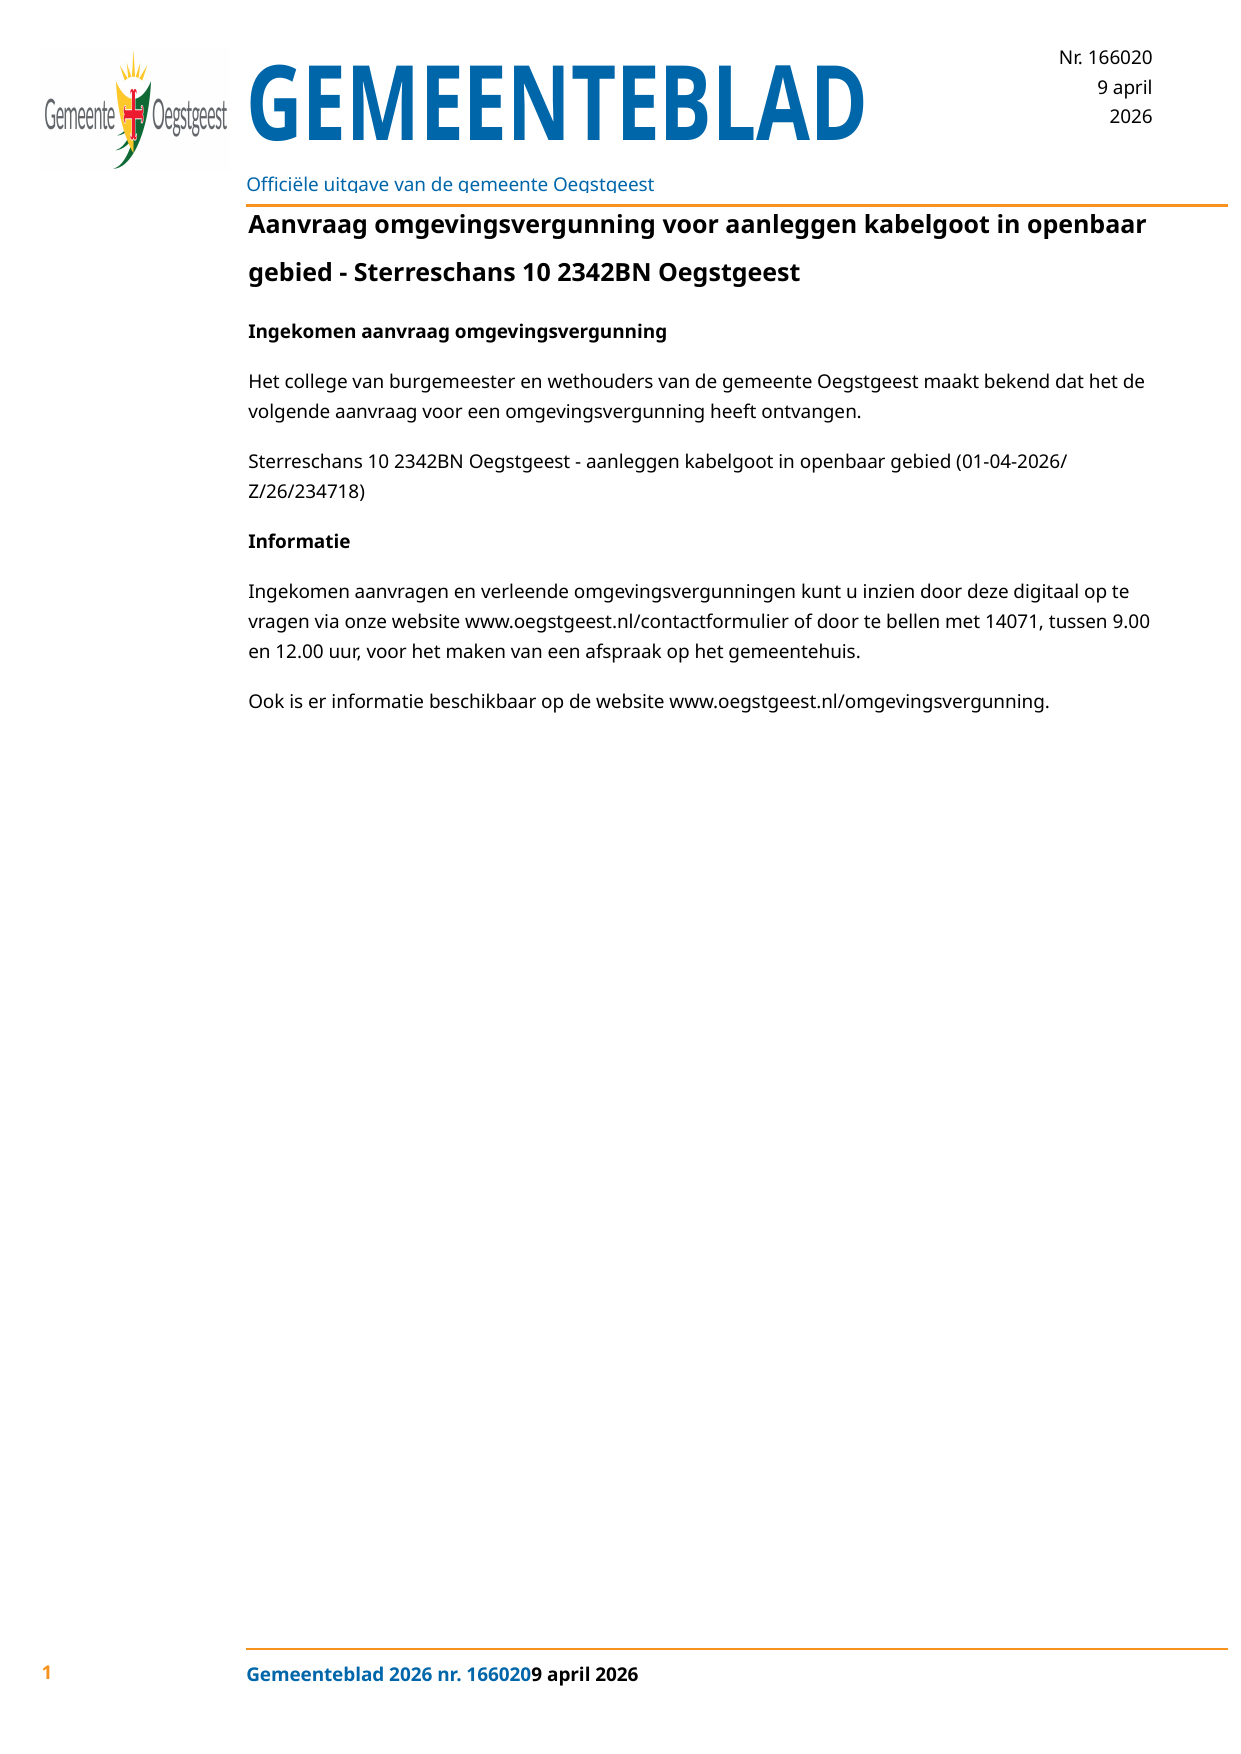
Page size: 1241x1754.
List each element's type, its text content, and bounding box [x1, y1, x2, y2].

text Het college van burgemeester en wethouders van de gemeente Oegstgeest maakt bekend dat het de volgende aanvraag voor een omgevingsvergunning heeft ontvangen. [248, 368, 1152, 424]
text Informatie [248, 528, 1152, 554]
text Ook is er informatie beschikbaar op de website www.oegstgeest.nl/omgevingsvergunning. [248, 688, 1152, 714]
text Aanvraag omgevingsvergunning voor aanleggen kabelgoot in openbaar gebied - Sterreschans 10 2342BN Oegstgeest [248, 207, 1152, 288]
text Ingekomen aanvragen en verleende omgevingsvergunningen kunt u inzien door deze digitaal op te vragen via onze website www.oegstgeest.nl/contactformulier of door te bellen met 14071, tussen 9.00 en 12.00 uur, voor het maken van een afspraak op het gemeentehuis. [248, 579, 1152, 664]
picture [41, 47, 231, 172]
text Ingekomen aanvraag omgevingsvergunning [248, 318, 1152, 344]
text Sterreschans 10 2342BN Oegstgeest - aanleggen kabelgoot in openbaar gebied (01-04-2026/ Z/26/234718) [248, 448, 1152, 504]
